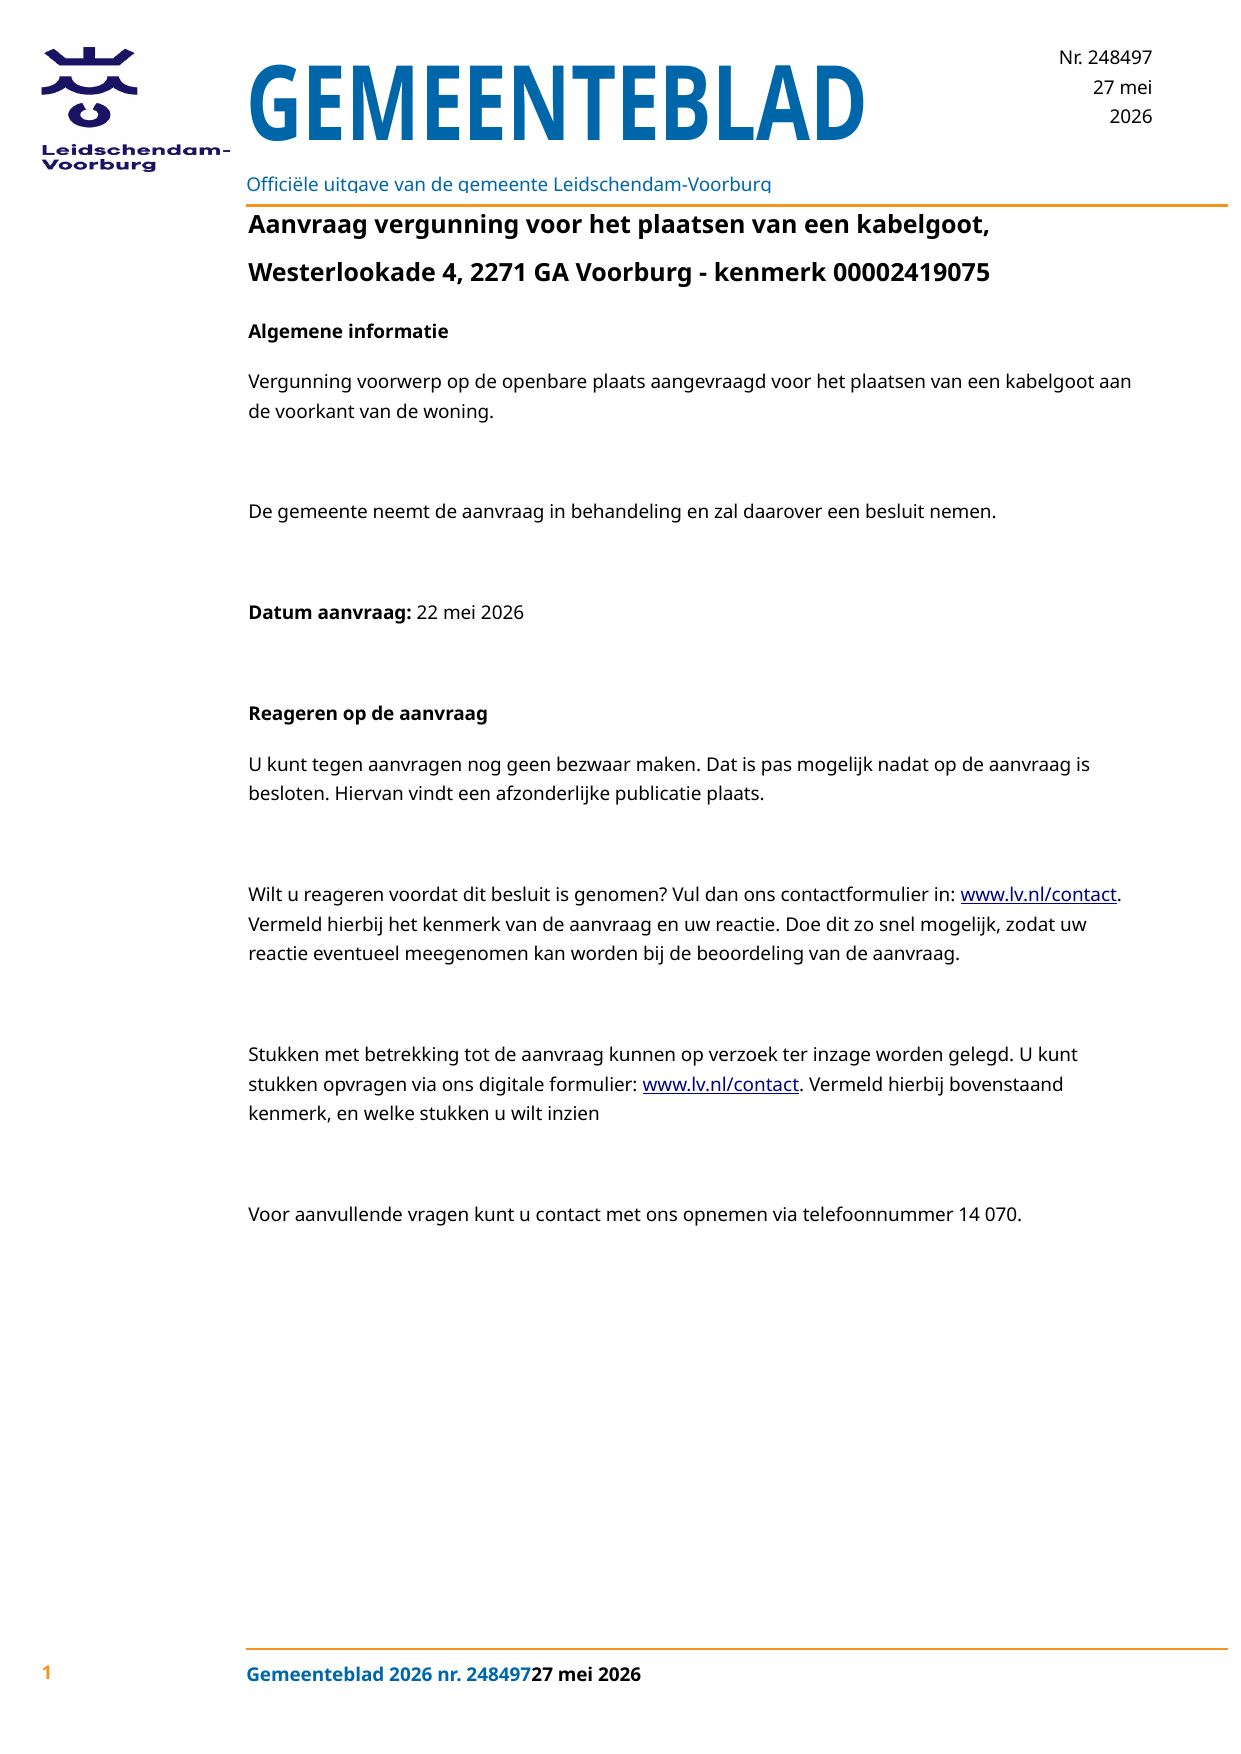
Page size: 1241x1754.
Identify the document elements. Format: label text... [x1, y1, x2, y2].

text Stukken met betrekking tot de aanvraag kunnen op verzoek ter inzage worden gelegd. U kunt stukken opvragen via ons digitale formulier: www.lv.nl/contact. Vermeld hierbij bovenstaand kenmerk, en welke stukken u wilt inzien [248, 1041, 1152, 1126]
text De gemeente neemt de aanvraag in behandeling en zal daarover een besluit nemen. [248, 499, 1152, 524]
text Vergunning voorwerp op de openbare plaats aangevraagd voor het plaatsen van een kabelgoot aan de voorkant van de woning. [248, 368, 1152, 424]
picture [41, 47, 231, 172]
text Voor aanvullende vragen kunt u contact met ons opnemen via telefoonnummer 14 070. [248, 1201, 1152, 1227]
text Algemene informatie [248, 318, 1152, 344]
text Aanvraag vergunning voor het plaatsen van een kabelgoot, Westerlookade 4, 2271 GA Voorburg - kenmerk 00002419075 [248, 207, 1152, 288]
text U kunt tegen aanvragen nog geen bezwaar maken. Dat is pas mogelijk nadat op de aanvraag is besloten. Hiervan vindt een afzonderlijke publicatie plaats. [248, 751, 1152, 806]
text Datum aanvraag: 22 mei 2026 [248, 599, 1152, 625]
text Wilt u reageren voordat dit besluit is genomen? Vul dan ons contactformulier in: www.lv.nl/contact. Vermeld hierbij het kenmerk van de aanvraag en uw reactie. Doe dit zo snel mogelijk, zodat uw reactie eventueel meegenomen kan worden bij de beoordeling van de aanvraag. [248, 881, 1152, 966]
text Reageren op de aanvraag [248, 700, 1152, 726]
